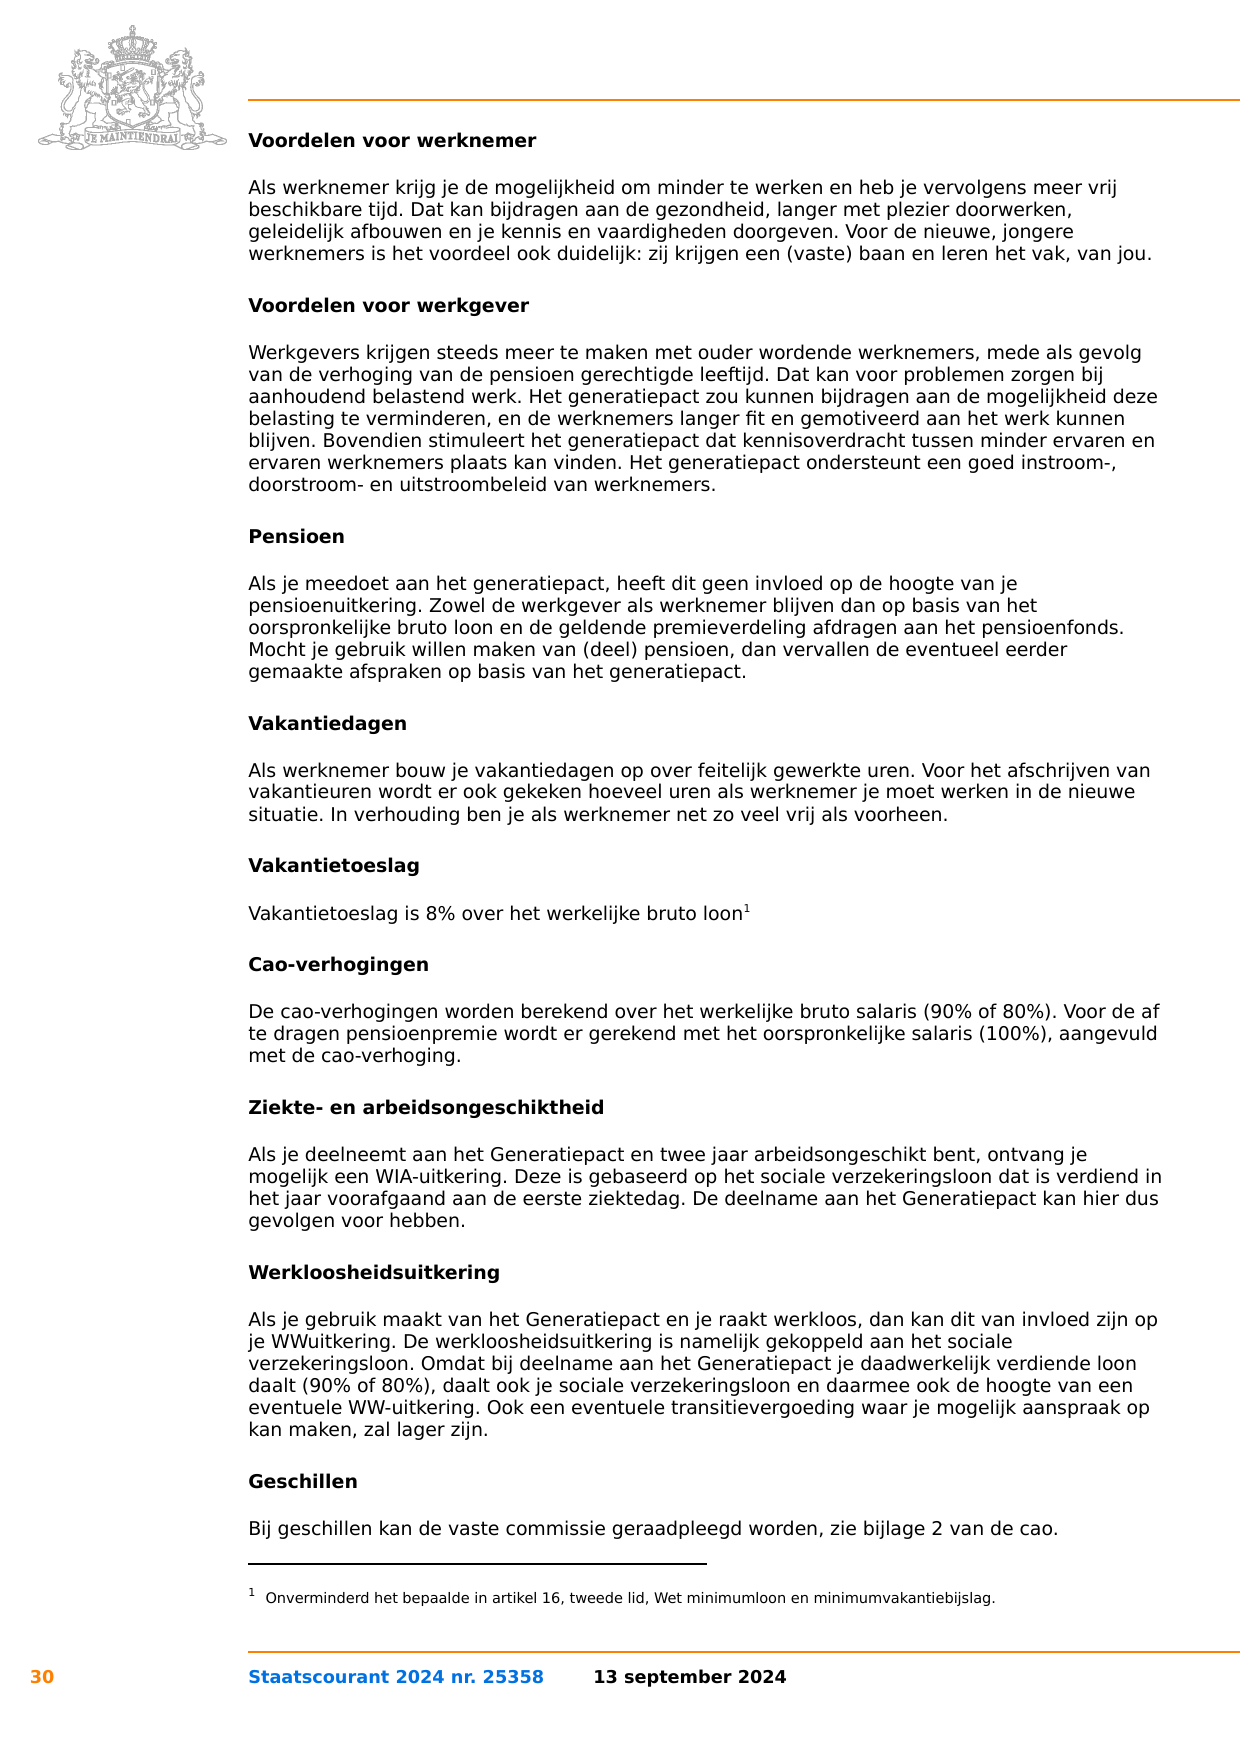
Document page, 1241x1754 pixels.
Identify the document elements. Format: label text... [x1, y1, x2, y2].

text De cao-verhogingen worden berekend over het werkelijke bruto salaris (90% of 80%). Voor de af te dragen pensioenpremie wordt er gerekend met het oorspronkelijke salaris (100%), aangevuld met de cao-verhoging. [248, 1001, 1163, 1067]
text Bij geschillen kan de vaste commissie geraadpleegd worden, zie bijlage 2 van de cao. [248, 1518, 1163, 1540]
subtitle Voordelen voor werkgever [248, 295, 1163, 317]
text Als je gebruik maakt van het Generatiepact en je raakt werkloos, dan kan dit van invloed zijn op je WWuitkering. De werkloosheidsuitkering is namelijk gekoppeld aan het sociale verzekeringsloon. Omdat bij deelname aan het Generatiepact je daadwerkelijk verdiende loon daalt (90% of 80%), daalt ook je sociale verzekeringsloon en daarmee ook de hoogte van een eventuele WW-uitkering. Ook een eventuele transitievergoeding waar je mogelijk aanspraak op kan maken, zal lager zijn. [248, 1309, 1163, 1441]
text Als werknemer krijg je de mogelijkheid om minder te werken en heb je vervolgens meer vrij beschikbare tijd. Dat kan bijdragen aan de gezondheid, langer met plezier doorwerken, geleidelijk afbouwen en je kennis en vaardigheden doorgeven. Voor de nieuwe, jongere werknemers is het voordeel ook duidelijk: zij krijgen een (vaste) baan en leren het vak, van jou. [248, 177, 1163, 265]
subtitle Pensioen [248, 526, 1163, 548]
subtitle Voordelen voor werknemer [248, 130, 1163, 152]
text Onverminderd het bepaalde in artikel 16, tweede lid, Wet minimumloon en minimumvakantiebijslag. [248, 1586, 1163, 1608]
text Werkgevers krijgen steeds meer te maken met ouder wordende werknemers, mede als gevolg van de verhoging van de pensioen gerechtigde leeftijd. Dat kan voor problemen zorgen bij aanhoudend belastend werk. Het generatiepact zou kunnen bijdragen aan de mogelijkheid deze belasting te verminderen, en de werknemers langer fit en gemotiveerd aan het werk kunnen blijven. Bovendien stimuleert het generatiepact dat kennisoverdracht tussen minder ervaren en ervaren werknemers plaats kan vinden. Het generatiepact ondersteunt een goed instroom-, doorstroom- en uitstroombeleid van werknemers. [248, 342, 1163, 496]
text Vakantietoeslag is 8% over het werkelijke bruto loon [248, 902, 1163, 924]
subtitle Cao-verhogingen [248, 954, 1163, 976]
subtitle Geschillen [248, 1471, 1163, 1493]
text Als je deelneemt aan het Generatiepact en twee jaar arbeidsongeschikt bent, ontvang je mogelijk een WIA-uitkering. Deze is gebaseerd op het sociale verzekeringsloon dat is verdiend in het jaar voorafgaand aan de eerste ziektedag. De deelname aan het Generatiepact kan hier dus gevolgen voor hebben. [248, 1144, 1163, 1232]
subtitle Vakantiedagen [248, 712, 1163, 734]
subtitle Vakantietoeslag [248, 855, 1163, 877]
picture [38, 25, 227, 150]
subtitle Ziekte- en arbeidsongeschiktheid [248, 1097, 1163, 1119]
subtitle Werkloosheidsuitkering [248, 1262, 1163, 1284]
text Als werknemer bouw je vakantiedagen op over feitelijk gewerkte uren. Voor het afschrijven van vakantieuren wordt er ook gekeken hoeveel uren als werknemer je moet werken in de nieuwe situatie. In verhouding ben je als werknemer net zo veel vrij als voorheen. [248, 759, 1163, 825]
text Als je meedoet aan het generatiepact, heeft dit geen invloed op de hoogte van je pensioenuitkering. Zowel de werkgever als werknemer blijven dan op basis van het oorspronkelijke bruto loon en de geldende premieverdeling afdragen aan het pensioenfonds. Mocht je gebruik willen maken van (deel) pensioen, dan vervallen de eventueel eerder gemaakte afspraken op basis van het generatiepact. [248, 573, 1163, 682]
